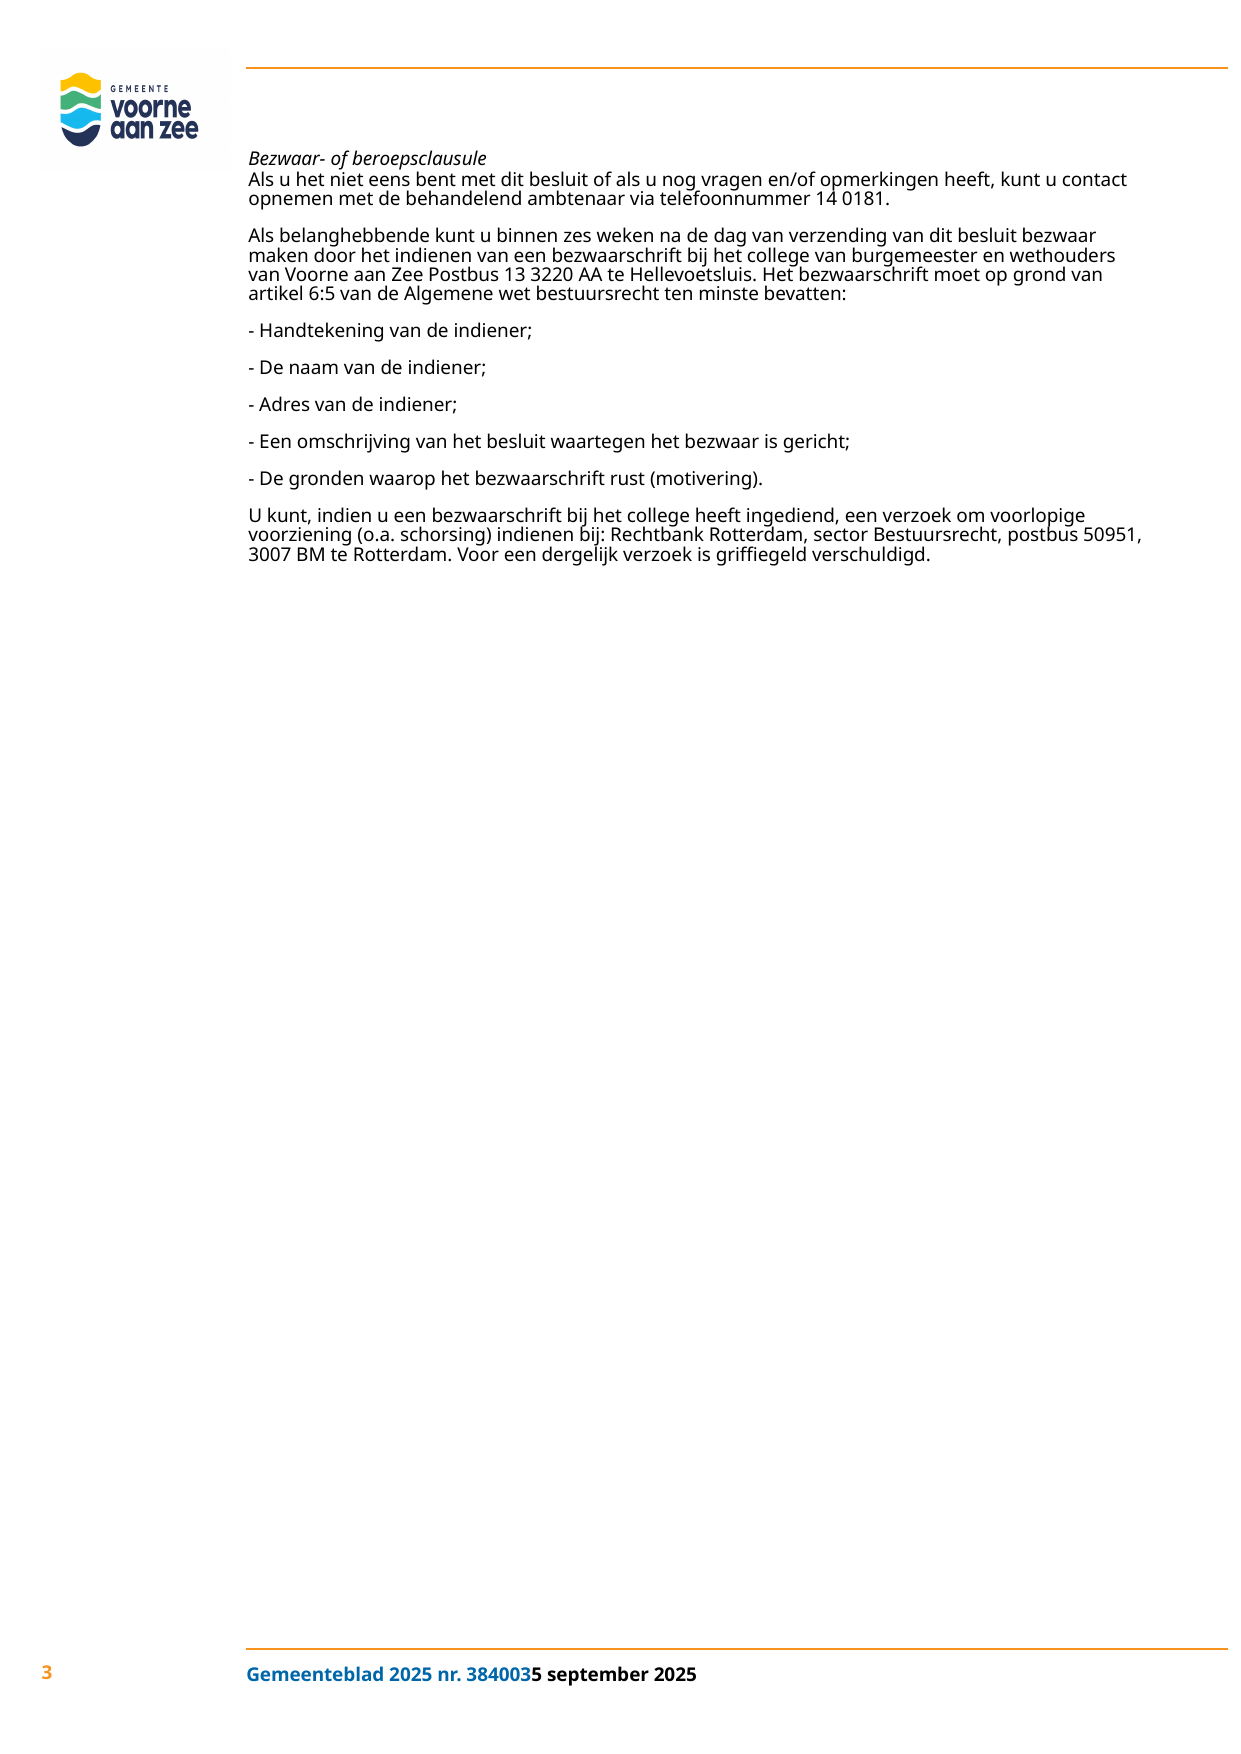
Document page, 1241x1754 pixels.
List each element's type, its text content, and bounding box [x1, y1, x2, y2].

text - Adres van de indiener; [248, 396, 1152, 415]
text - Een omschrijving van het besluit waartegen het bezwaar is gericht; [248, 433, 1152, 452]
text - Handtekening van de indiener; [248, 322, 1152, 341]
text Als belanghebbende kunt u binnen zes weken na de dag van verzending van dit besluit bezwaar maken door het indienen van een bezwaarschrift bij het college van burgemeester en wethouders van Voorne aan Zee Postbus 13 3220 AA te Hellevoetsluis. Het bezwaarschrift moet op grond van artikel 6:5 van de Algemene wet bestuursrecht ten minste bevatten: [248, 227, 1152, 304]
text U kunt, indien u een bezwaarschrift bij het college heeft ingediend, een verzoek om voorlopige voorziening (o.a. schorsing) indienen bij: Rechtbank Rotterdam, sector Bestuursrecht, postbus 50951, 3007 BM te Rotterdam. Voor een dergelijk verzoek is griffiegeld verschuldigd. [248, 507, 1152, 565]
text - De naam van de indiener; [248, 359, 1152, 378]
text - De gronden waarop het bezwaarschrift rust (motivering). [248, 470, 1152, 489]
text Bezwaar- of beroepsclausule [248, 145, 1152, 171]
picture [41, 47, 231, 172]
text Als u het niet eens bent met dit besluit of als u nog vragen en/of opmerkingen heeft, kunt u contact opnemen met de behandelend ambtenaar via telefoonnummer 14 0181. [248, 171, 1152, 209]
